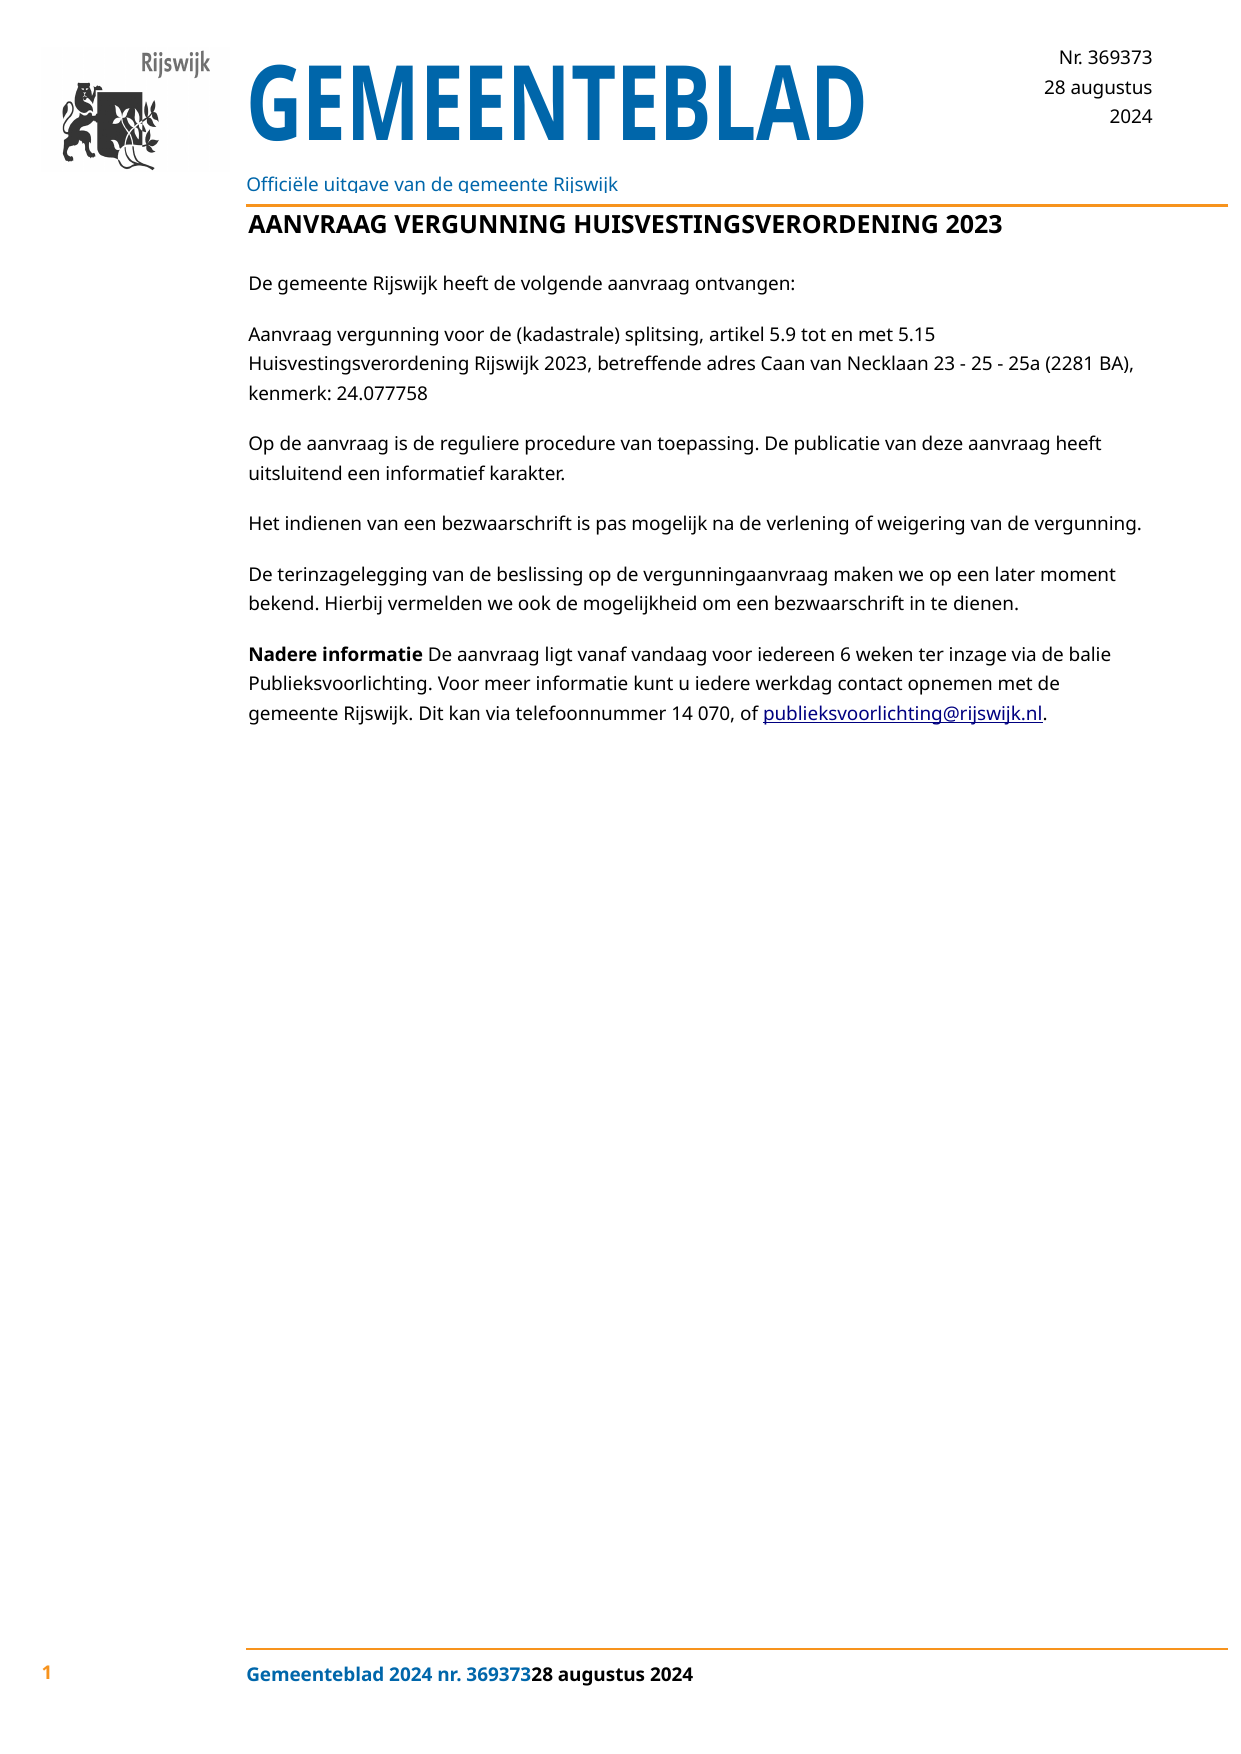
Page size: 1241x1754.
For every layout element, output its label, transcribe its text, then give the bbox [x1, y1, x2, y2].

text Het indienen van een bezwaarschrift is pas mogelijk na de verlening of weigering van de vergunning. [248, 510, 1152, 536]
picture [41, 47, 231, 172]
text Nadere informatie De aanvraag ligt vanaf vandaag voor iedereen 6 weken ter inzage via de balie Publieksvoorlichting. Voor meer informatie kunt u iedere werkdag contact opnemen met de gemeente Rijswijk. Dit kan via telefoonnummer 14 070, of publieksvoorlichting@rijswijk.nl. [248, 641, 1152, 726]
text Op de aanvraag is de reguliere procedure van toepassing. De publicatie van deze aanvraag heeft uitsluitend een informatief karakter. [248, 430, 1152, 486]
text De gemeente Rijswijk heeft de volgende aanvraag ontvangen: [248, 270, 1152, 296]
text Aanvraag vergunning voor de (kadastrale) splitsing, artikel 5.9 tot en met 5.15 Huisvestingsverordening Rijswijk 2023, betreffende adres Caan van Necklaan 23 - 25 - 25a (2281 BA), kenmerk: 24.077758 [248, 321, 1152, 406]
text De terinzagelegging van de beslissing op de vergunningaanvraag maken we op een later moment bekend. Hierbij vermelden we ook de mogelijkheid om een bezwaarschrift in te dienen. [248, 561, 1152, 616]
text AANVRAAG VERGUNNING HUISVESTINGSVERORDENING 2023 [248, 207, 1152, 241]
